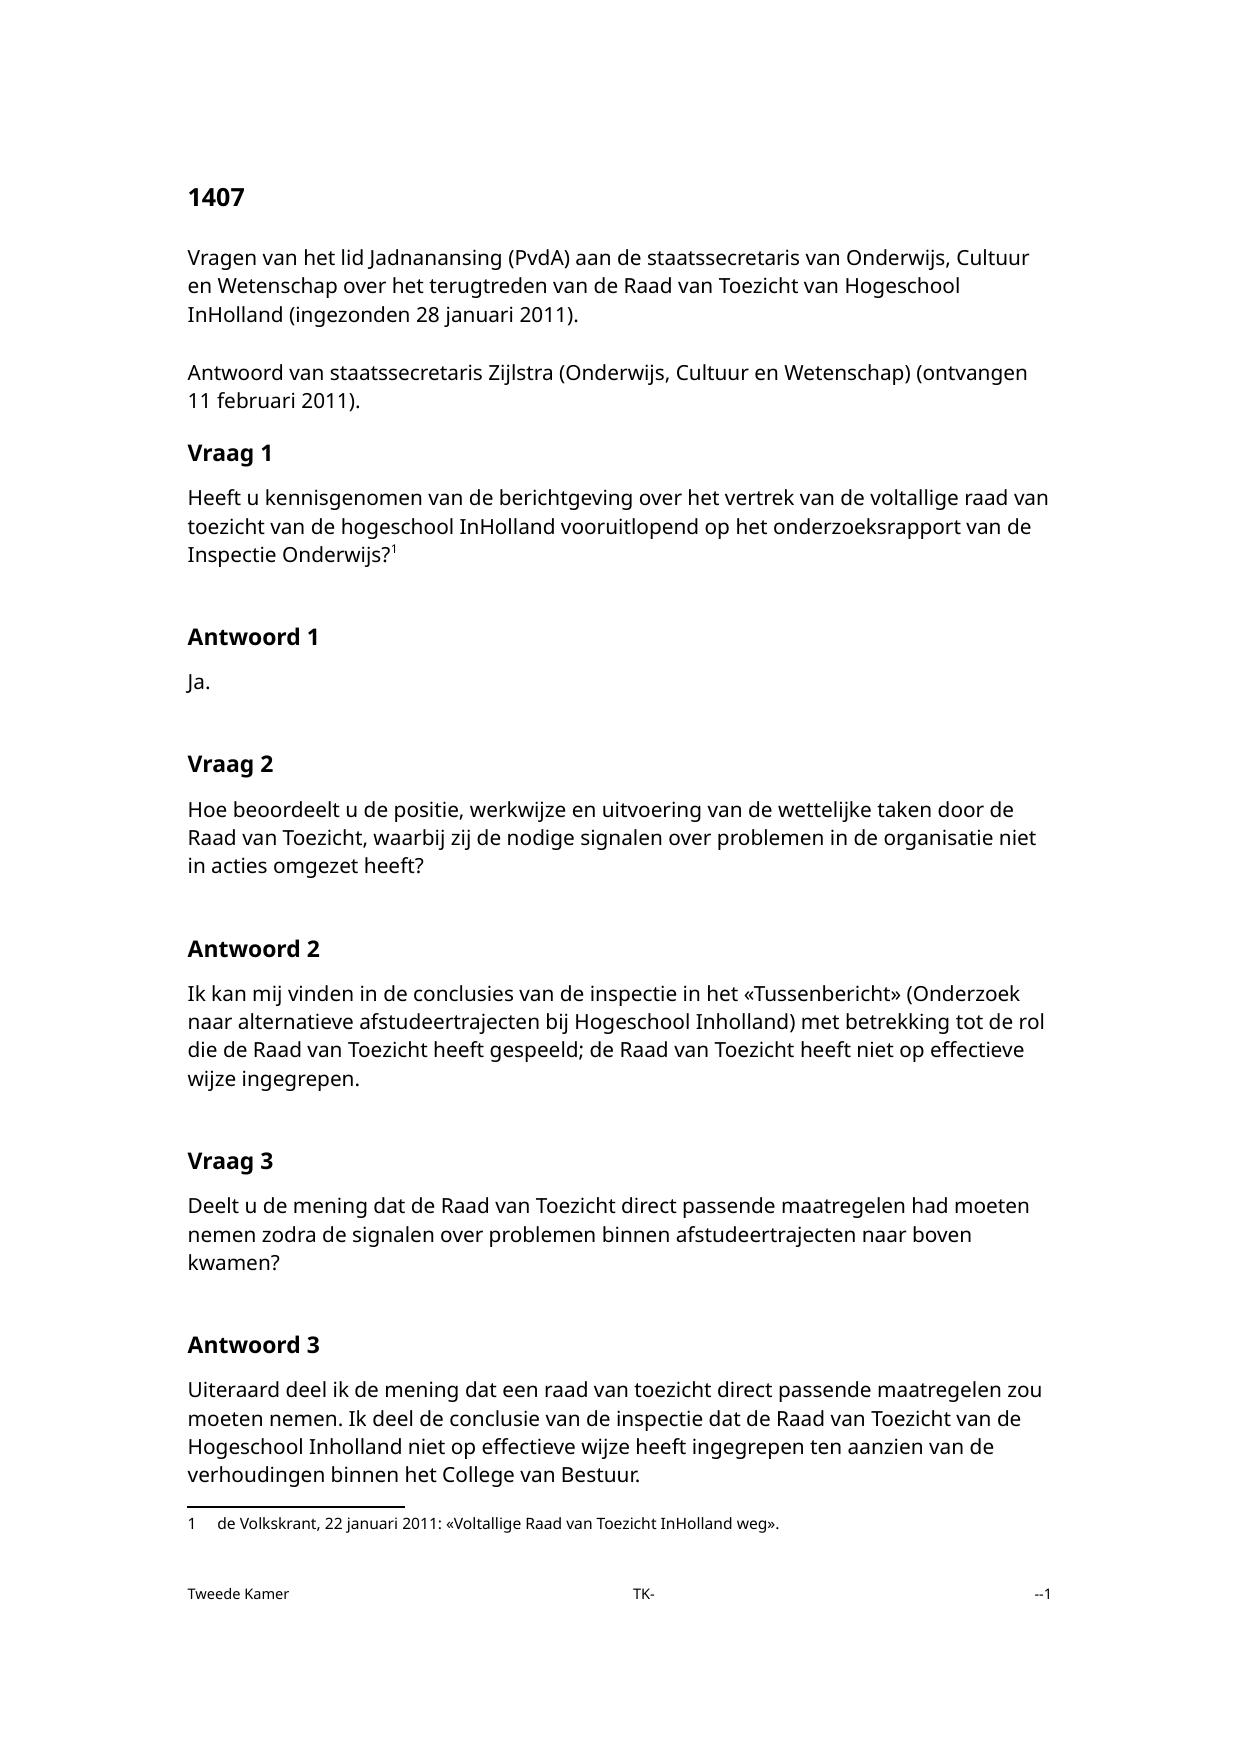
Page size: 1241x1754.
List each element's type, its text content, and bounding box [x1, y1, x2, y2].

text Vragen van het lid Jadnanansing (PvdA) aan de staatssecretaris van Onderwijs, Cultuur en Wetenschap over het terugtreden van de Raad van Toezicht van Hogeschool InHolland (ingezonden 28 januari 2011). [187, 243, 1053, 328]
text Ik kan mij vinden in de conclusies van de inspectie in het «Tussenbericht» (Onderzoek naar alternatieve afstudeertrajecten bij Hogeschool Inholland) met betrekking tot de rol die de Raad van Toezicht heeft gespeeld; de Raad van Toezicht heeft niet op effectieve wijze ingegrepen. [187, 979, 1053, 1092]
text Antwoord van staatssecretaris Zijlstra (Onderwijs, Cultuur en Wetenschap) (ontvangen 11 februari 2011). [187, 358, 1053, 415]
subtitle Antwoord 3 [187, 1329, 1053, 1360]
subtitle Vraag 3 [187, 1145, 1053, 1176]
text Ja. [187, 667, 1053, 696]
text Hoe beoordeelt u de positie, werkwijze en uitvoering van de wettelijke taken door de Raad van Toezicht, waarbij zij de nodige signalen over problemen in de organisatie niet in acties omgezet heeft? [187, 795, 1053, 880]
text Uiteraard deel ik de mening dat een raad van toezicht direct passende maatregelen zou moeten nemen. Ik deel de conclusie van de inspectie dat de Raad van Toezicht van de Hogeschool Inholland niet op effectieve wijze heeft ingegrepen ten aanzien van de verhoudingen binnen het College van Bestuur. [187, 1375, 1053, 1489]
text de Volkskrant, 22 januari 2011: «Voltallige Raad van Toezicht InHolland weg». [187, 1506, 1053, 1534]
subtitle Antwoord 2 [187, 932, 1053, 964]
text Deelt u de mening dat de Raad van Toezicht direct passende maatregelen had moeten nemen zodra de signalen over problemen binnen afstudeertrajecten naar boven kwamen? [187, 1191, 1053, 1277]
text Heeft u kennisgenomen van de berichtgeving over het vertrek van de voltallige raad van toezicht van de hogeschool InHolland vooruitlopend op het onderzoeksrapport van de Inspectie Onderwijs? [187, 483, 1053, 569]
text 1407 [187, 179, 1053, 213]
subtitle Vraag 2 [187, 748, 1053, 780]
subtitle Vraag 1 [187, 437, 1053, 468]
subtitle Antwoord 1 [187, 621, 1053, 652]
